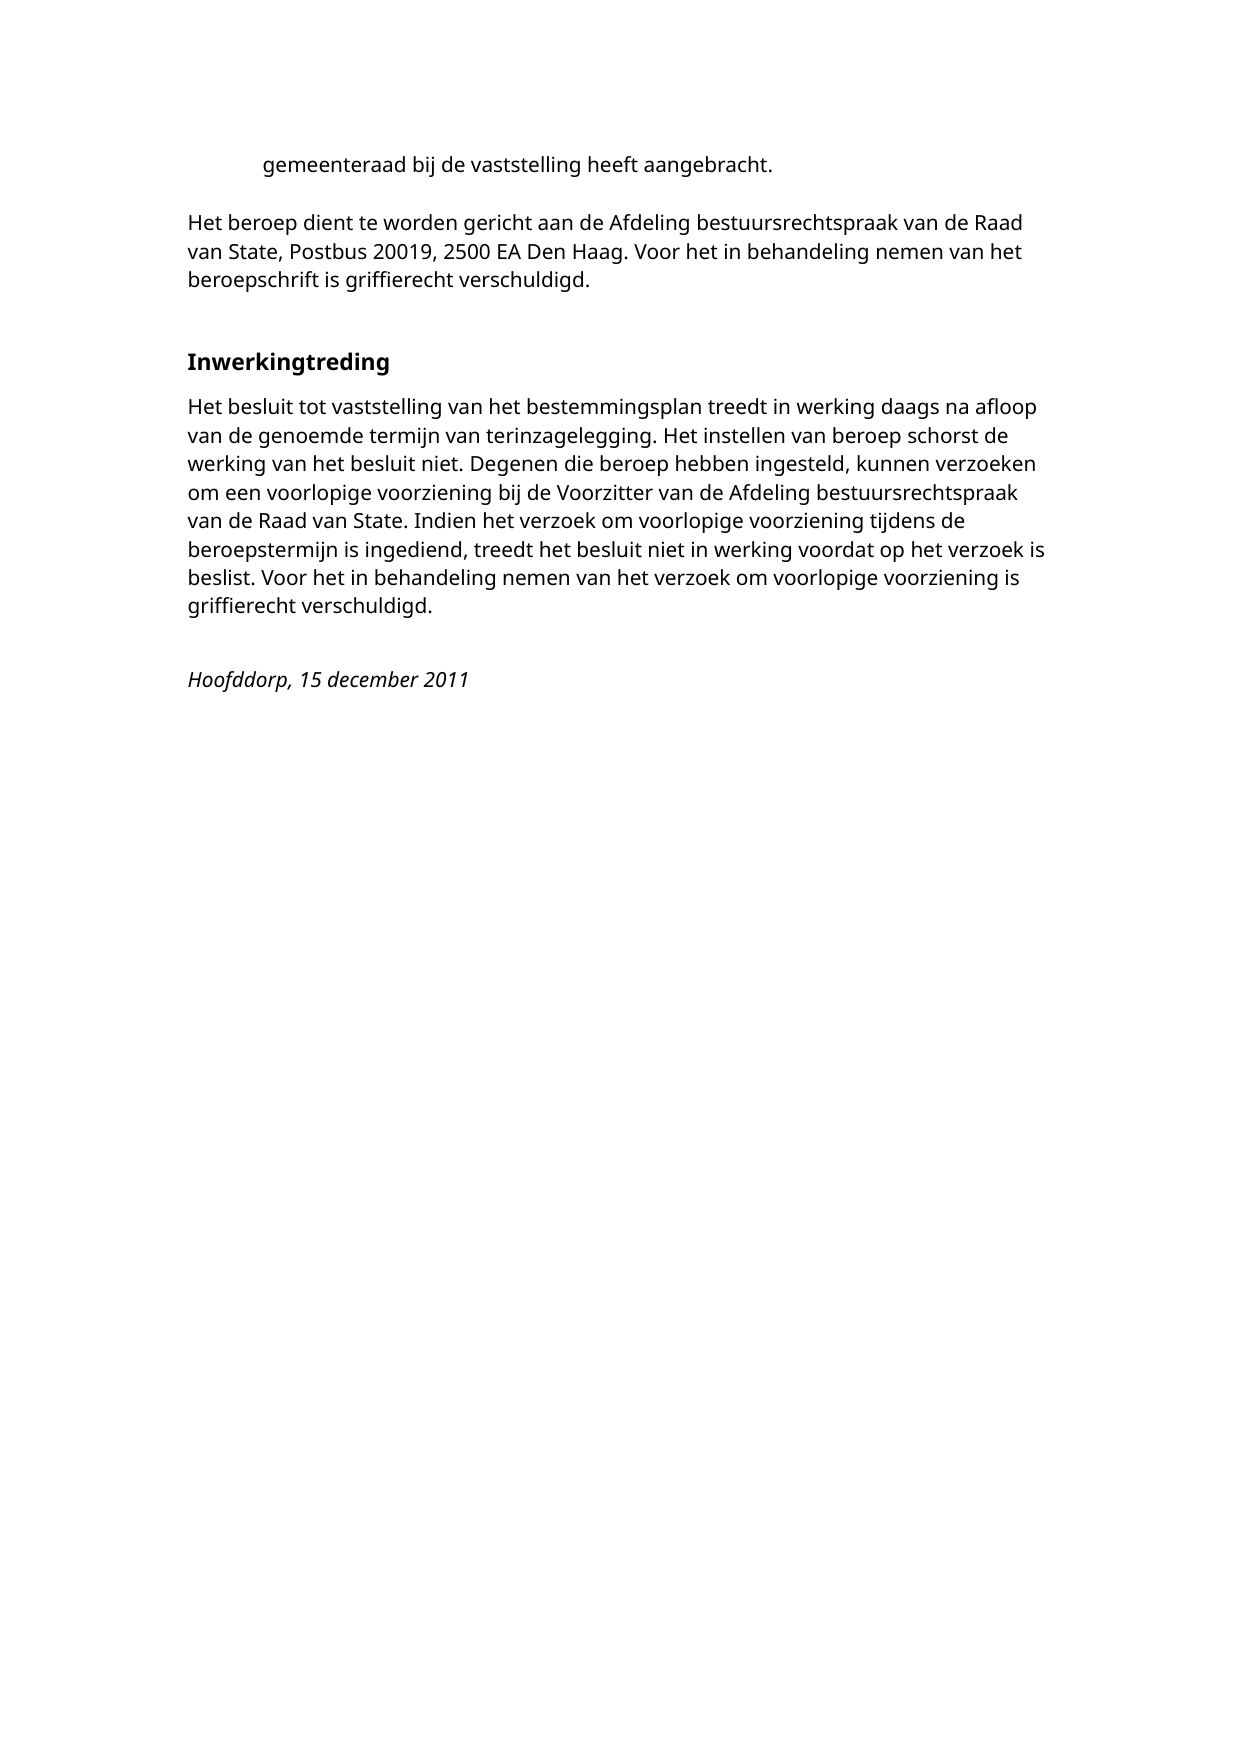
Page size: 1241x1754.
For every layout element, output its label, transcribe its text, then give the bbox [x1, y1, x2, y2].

subtitle Inwerkingtreding [187, 346, 1053, 377]
list gemeenteraad bij de vaststelling heeft aangebracht. [187, 150, 1053, 178]
text Hoofddorp, 15 december 2011 [187, 665, 1053, 693]
text Het beroep dient te worden gericht aan de Afdeling bestuursrechtspraak van de Raad van State, Postbus 20019, 2500 EA Den Haag. Voor het in behandeling nemen van het beroepschrift is griffierecht verschuldigd. [187, 208, 1053, 294]
text Het besluit tot vaststelling van het bestemmingsplan treedt in werking daags na afloop van de genoemde termijn van terinzagelegging. Het instellen van beroep schorst de werking van het besluit niet. Degenen die beroep hebben ingesteld, kunnen verzoeken om een voorlopige voorziening bij de Voorzitter van de Afdeling bestuursrechtspraak van de Raad van State. Indien het verzoek om voorlopige voorziening tijdens de beroepstermijn is ingediend, treedt het besluit niet in werking voordat op het verzoek is beslist. Voor het in behandeling nemen van het verzoek om voorlopige voorziening is griffierecht verschuldigd. [187, 392, 1053, 620]
